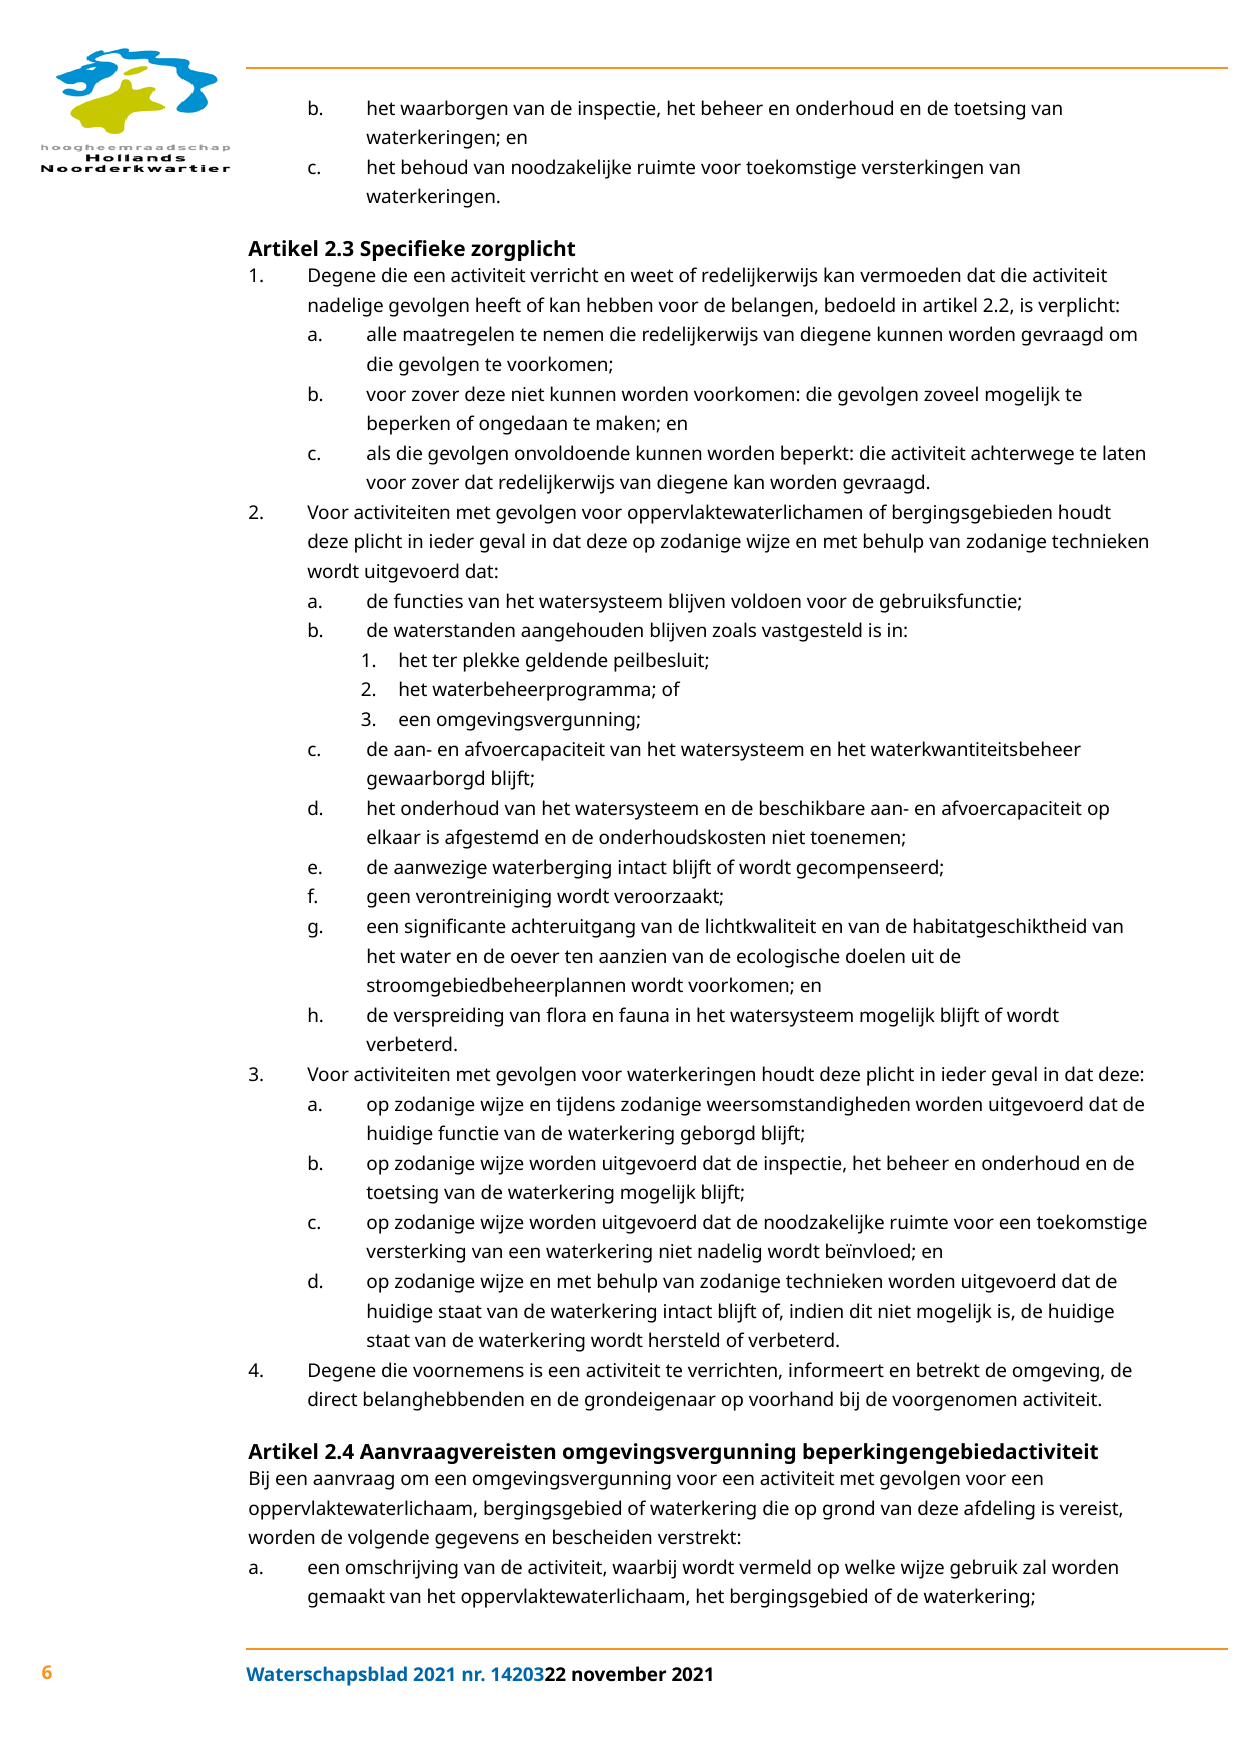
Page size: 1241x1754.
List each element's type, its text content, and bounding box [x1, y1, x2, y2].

list het behoud van noodzakelijke ruimte voor toekomstige versterkingen van waterkeringen. [307, 154, 1152, 209]
list op zodanige wijze worden uitgevoerd dat de inspectie, het beheer en onderhoud en de toetsing van de waterkering mogelijk blijft; [307, 1150, 1152, 1205]
list een significante achteruitgang van de lichtkwaliteit en van de habitatgeschiktheid van het water en de oever ten aanzien van de ecologische doelen uit de stroomgebiedbeheerplannen wordt voorkomen; en [307, 913, 1152, 998]
list Degene die voornemens is een activiteit te verrichten, informeert en betrekt de omgeving, de direct belanghebbenden en de grondeigenaar op voorhand bij de voorgenomen activiteit. [248, 1357, 1152, 1412]
list de verspreiding van flora en fauna in het watersysteem mogelijk blijft of wordt verbeterd. [307, 1002, 1152, 1057]
picture [41, 47, 231, 172]
list een omschrijving van de activiteit, waarbij wordt vermeld op welke wijze gebruik zal worden gemaakt van het oppervlaktewaterlichaam, het bergingsgebied of de waterkering; [248, 1554, 1152, 1609]
list alle maatregelen te nemen die redelijkerwijs van diegene kunnen worden gevraagd om die gevolgen te voorkomen; [307, 322, 1152, 377]
list Degene die een activiteit verricht en weet of redelijkerwijs kan vermoeden dat die activiteit nadelige gevolgen heeft of kan hebben voor de belangen, bedoeld in artikel 2.2, is verplicht: [248, 262, 1152, 318]
list het onderhoud van het watersysteem en de beschikbare aan- en afvoercapaciteit op elkaar is afgestemd en de onderhoudskosten niet toenemen; [307, 795, 1152, 850]
list de aanwezige waterberging intact blijft of wordt gecompenseerd; [307, 854, 1152, 880]
list op zodanige wijze worden uitgevoerd dat de noodzakelijke ruimte voor een toekomstige versterking van een waterkering niet nadelig wordt beïnvloed; en [307, 1209, 1152, 1264]
list de functies van het watersysteem blijven voldoen voor de gebruiksfunctie; [307, 588, 1152, 613]
list voor zover deze niet kunnen worden voorkomen: die gevolgen zoveel mogelijk te beperken of ongedaan te maken; en [307, 381, 1152, 436]
list het ter plekke geldende peilbesluit; [361, 647, 1152, 673]
list Voor activiteiten met gevolgen voor waterkeringen houdt deze plicht in ieder geval in dat deze: [248, 1061, 1152, 1087]
list als die gevolgen onvoldoende kunnen worden beperkt: die activiteit achterwege te laten voor zover dat redelijkerwijs van diegene kan worden gevraagd. [307, 440, 1152, 495]
list op zodanige wijze en tijdens zodanige weersomstandigheden worden uitgevoerd dat de huidige functie van de waterkering geborgd blijft; [307, 1091, 1152, 1146]
list op zodanige wijze en met behulp van zodanige technieken worden uitgevoerd dat de huidige staat van de waterkering intact blijft of, indien dit niet mogelijk is, de huidige staat van de waterkering wordt hersteld of verbeterd. [307, 1268, 1152, 1353]
text Bij een aanvraag om een omgevingsvergunning voor een activiteit met gevolgen voor een oppervlaktewaterlichaam, bergingsgebied of waterkering die op grond van deze afdeling is vereist, worden de volgende gegevens en bescheiden verstrekt: [248, 1465, 1152, 1550]
list een omgevingsvergunning; [361, 706, 1152, 732]
list het waarborgen van de inspectie, het beheer en onderhoud en de toetsing van waterkeringen; en [307, 95, 1152, 150]
text Artikel 2.3 Specifieke zorgplicht [248, 234, 1152, 262]
list Voor activiteiten met gevolgen voor oppervlaktewaterlichamen of bergingsgebieden houdt deze plicht in ieder geval in dat deze op zodanige wijze en met behulp van zodanige technieken wordt uitgevoerd dat: [248, 499, 1152, 584]
list de waterstanden aangehouden blijven zoals vastgesteld is in: [307, 617, 1152, 643]
list de aan- en afvoercapaciteit van het watersysteem en het waterkwantiteitsbeheer gewaarborgd blijft; [307, 736, 1152, 791]
list geen verontreiniging wordt veroorzaakt; [307, 884, 1152, 909]
text Artikel 2.4 Aanvraagvereisten omgevingsvergunning beperkingengebiedactiviteit [248, 1437, 1152, 1465]
list het waterbeheerprogramma; of [361, 677, 1152, 702]
